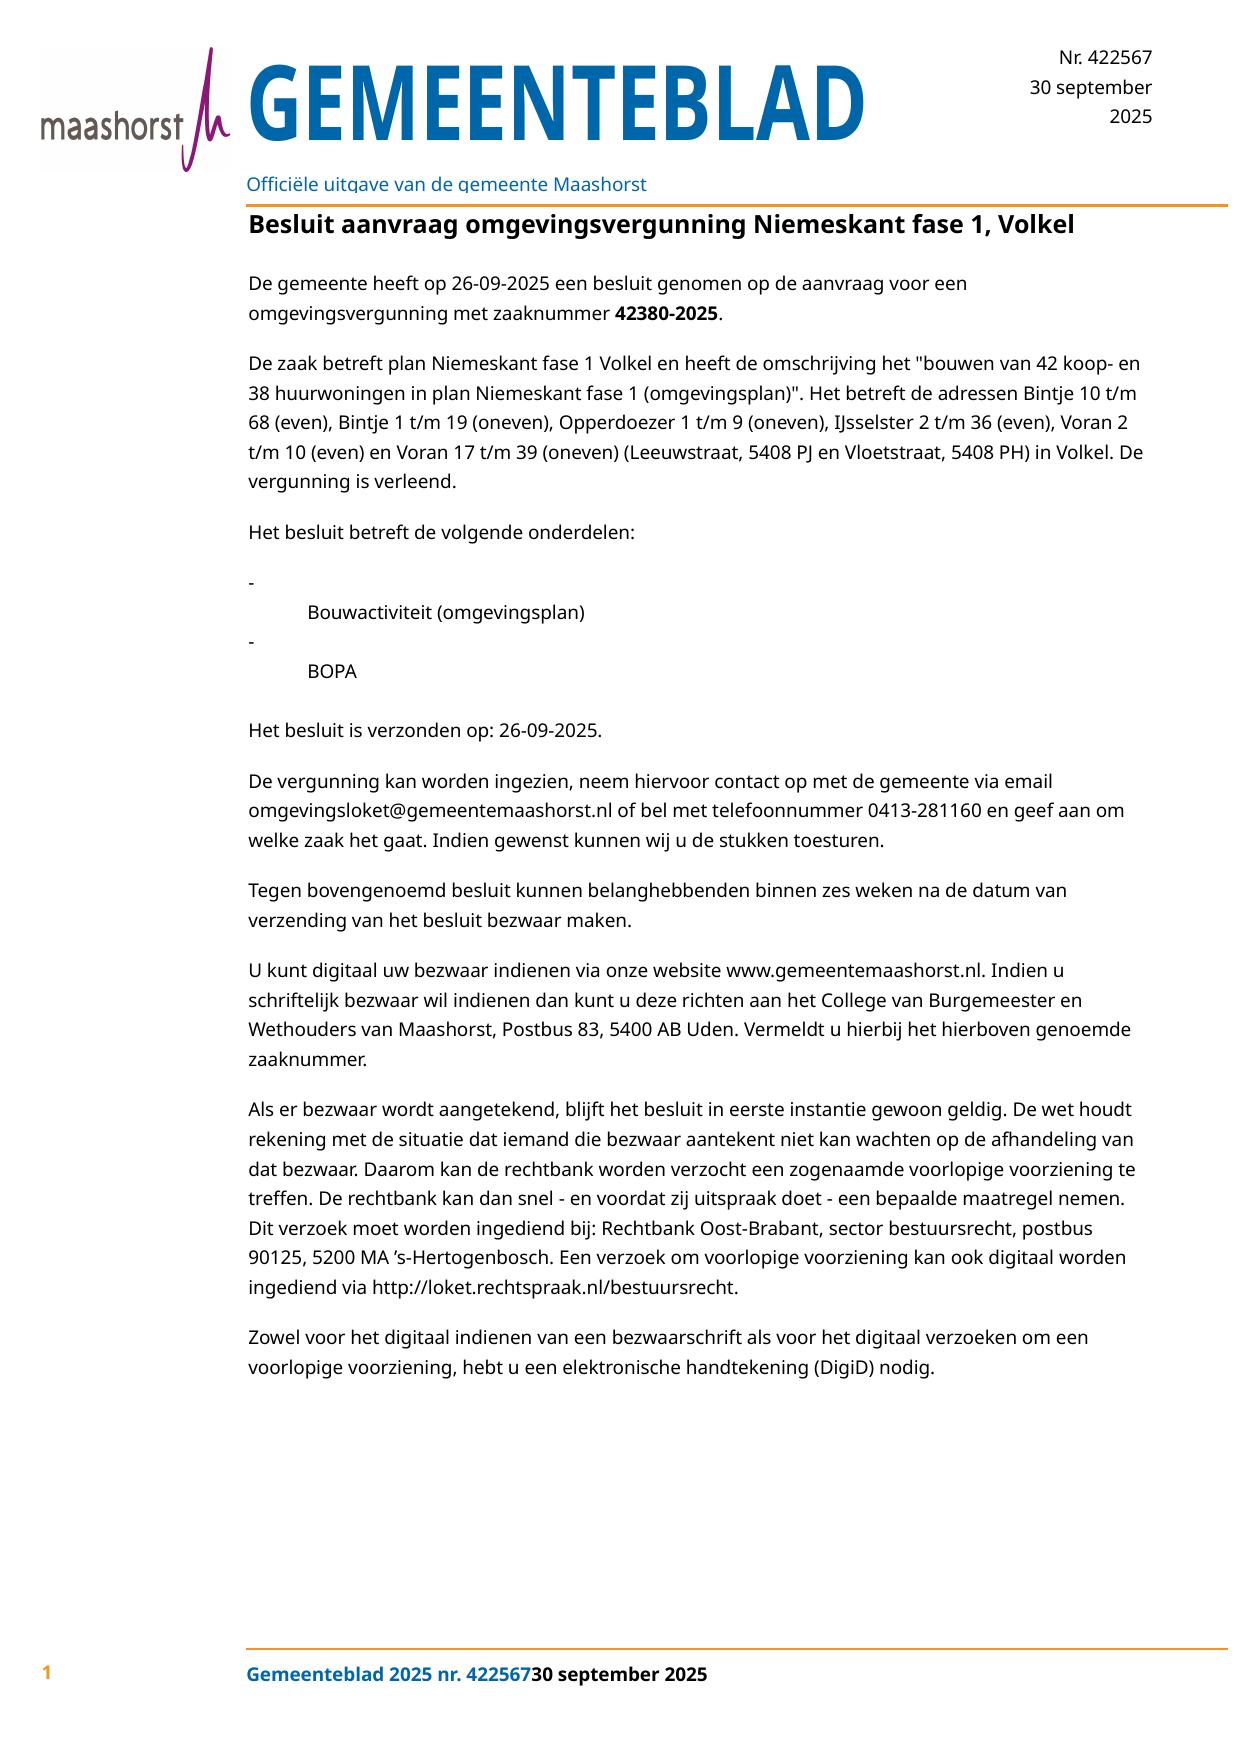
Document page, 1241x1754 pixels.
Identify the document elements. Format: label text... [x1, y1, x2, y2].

picture [41, 47, 231, 172]
text U kunt digitaal uw bezwaar indienen via onze website www.gemeentemaashorst.nl. Indien u schriftelijk bezwaar wil indienen dan kunt u deze richten aan het College van Burgemeester en Wethouders van Maashorst, Postbus 83, 5400 AB Uden. Vermeldt u hierbij het hierboven genoemde zaaknummer. [248, 957, 1152, 1072]
text De zaak betreft plan Niemeskant fase 1 Volkel en heeft de omschrijving het "bouwen van 42 koop- en 38 huurwoningen in plan Niemeskant fase 1 (omgevingsplan)". Het betreft de adressen Bintje 10 t/m 68 (even), Bintje 1 t/m 19 (oneven), Opperdoezer 1 t/m 9 (oneven), IJsselster 2 t/m 36 (even), Voran 2 t/m 10 (even) en Voran 17 t/m 39 (oneven) (Leeuwstraat, 5408 PJ en Vloetstraat, 5408 PH) in Volkel. De vergunning is verleend. [248, 350, 1152, 494]
text Het besluit is verzonden op: 26-09-2025. [248, 717, 1152, 743]
text Zowel voor het digitaal indienen van een bezwaarschrift als voor het digitaal verzoeken om een voorlopige voorziening, hebt u een elektronische handtekening (DigiD) nodig. [248, 1324, 1152, 1380]
text Tegen bovengenoemd besluit kunnen belanghebbenden binnen zes weken na de datum van verzending van het besluit bezwaar maken. [248, 877, 1152, 933]
list Bouwactiviteit (omgevingsplan) [248, 599, 1152, 625]
list BOPA [248, 658, 1152, 684]
text Als er bezwaar wordt aangetekend, blijft het besluit in eerste instantie gewoon geldig. De wet houdt rekening met de situatie dat iemand die bezwaar aantekent niet kan wachten op de afhandeling van dat bezwaar. Daarom kan de rechtbank worden verzocht een zogenaamde voorlopige voorziening te treffen. De rechtbank kan dan snel - en voordat zij uitspraak doet - een bepaalde maatregel nemen. Dit verzoek moet worden ingediend bij: Rechtbank Oost-Brabant, sector bestuursrecht, postbus 90125, 5200 MA ’s-Hertogenbosch. Een verzoek om voorlopige voorziening kan ook digitaal worden ingediend via http://loket.rechtspraak.nl/bestuursrecht. [248, 1097, 1152, 1300]
text Besluit aanvraag omgevingsvergunning Niemeskant fase 1, Volkel [248, 207, 1152, 241]
text Het besluit betreft de volgende onderdelen: [248, 519, 1152, 545]
text De gemeente heeft op 26-09-2025 een besluit genomen op de aanvraag voor een omgevingsvergunning met zaaknummer 42380-2025. [248, 270, 1152, 326]
text De vergunning kan worden ingezien, neem hiervoor contact op met de gemeente via email omgevingsloket@gemeentemaashorst.nl of bel met telefoonnummer 0413-281160 en geef aan om welke zaak het gaat. Indien gewenst kunnen wij u de stukken toesturen. [248, 768, 1152, 853]
